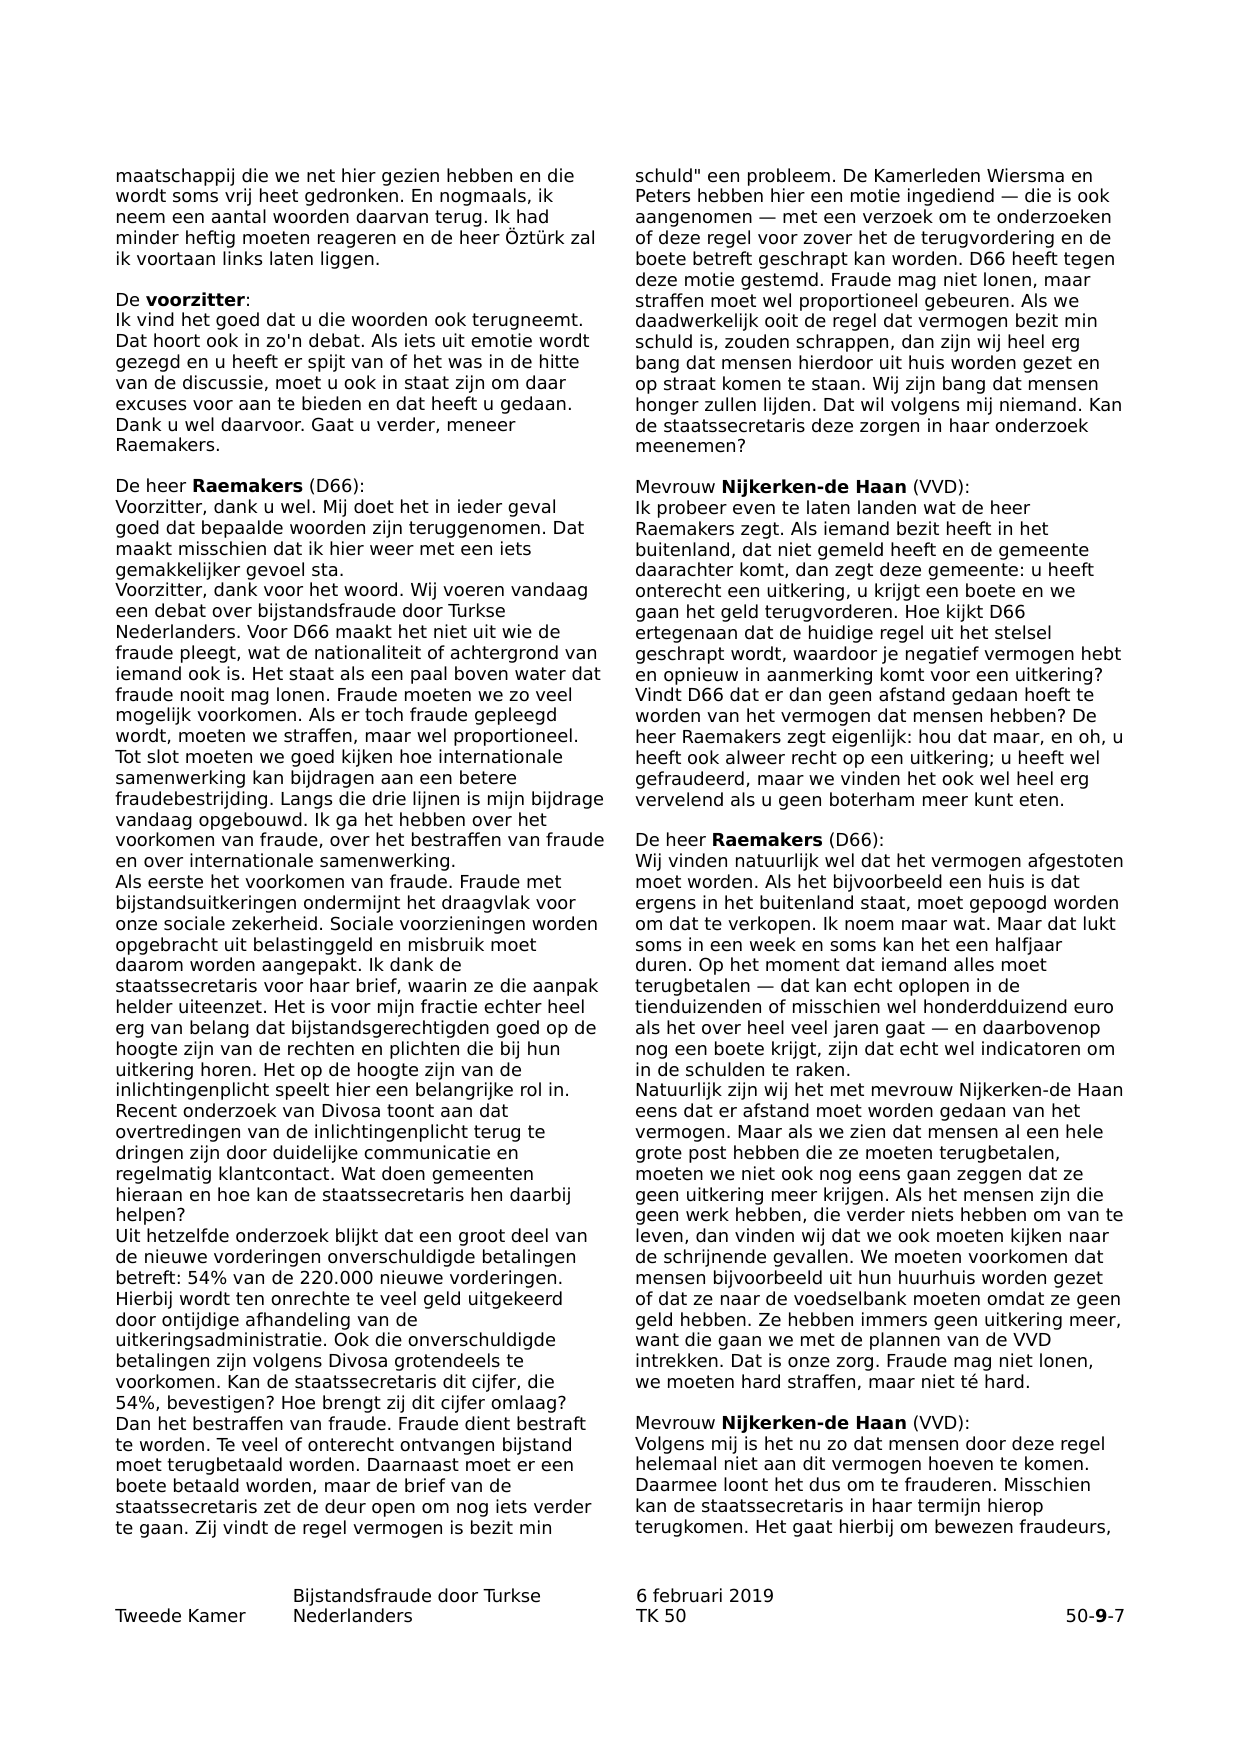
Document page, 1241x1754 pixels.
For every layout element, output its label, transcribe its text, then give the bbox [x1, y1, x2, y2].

text De heer Raemakers (D66): [635, 830, 1125, 851]
text Voorzitter, dank voor het woord. Wij voeren vandaag een debat over bijstandsfraude door Turkse Nederlanders. Voor D66 maakt het niet uit wie de fraude pleegt, wat de nationaliteit of achtergrond van iemand ook is. Het staat als een paal boven water dat fraude nooit mag lonen. Fraude moeten we zo veel mogelijk voorkomen. Als er toch fraude gepleegd wordt, moeten we straffen, maar wel proportioneel. Tot slot moeten we goed kijken hoe internationale samenwerking kan bijdragen aan een betere fraudebestrijding. Langs die drie lijnen is mijn bijdrage vandaag opgebouwd. Ik ga het hebben over het voorkomen van fraude, over het bestraffen van fraude en over internationale samenwerking. [115, 580, 605, 872]
text Natuurlijk zijn wij het met mevrouw Nijkerken-de Haan eens dat er afstand moet worden gedaan van het vermogen. Maar als we zien dat mensen al een hele grote post hebben die ze moeten terugbetalen, moeten we niet ook nog eens gaan zeggen dat ze geen uitkering meer krijgen. Als het mensen zijn die geen werk hebben, die verder niets hebben om van te leven, dan vinden wij dat we ook moeten kijken naar de schrijnende gevallen. We moeten voorkomen dat mensen bijvoorbeeld uit hun huurhuis worden gezet of dat ze naar de voedselbank moeten omdat ze geen geld hebben. Ze hebben immers geen uitkering meer, want die gaan we met de plannen van de VVD intrekken. Dat is onze zorg. Fraude mag niet lonen, we moeten hard straffen, maar niet té hard. [635, 1080, 1125, 1393]
text Als eerste het voorkomen van fraude. Fraude met bijstandsuitkeringen ondermijnt het draagvlak voor onze sociale zekerheid. Sociale voorzieningen worden opgebracht uit belastinggeld en misbruik moet daarom worden aangepakt. Ik dank de staatssecretaris voor haar brief, waarin ze die aanpak helder uiteenzet. Het is voor mijn fractie echter heel erg van belang dat bijstandsgerechtigden goed op de hoogte zijn van de rechten en plichten die bij hun uitkering horen. Het op de hoogte zijn van de inlichtingenplicht speelt hier een belangrijke rol in. Recent onderzoek van Divosa toont aan dat overtredingen van de inlichtingenplicht terug te dringen zijn door duidelijke communicatie en regelmatig klantcontact. Wat doen gemeenten hieraan en hoe kan de staatssecretaris hen daarbij helpen? [115, 872, 605, 1226]
text De heer Raemakers (D66): [115, 476, 605, 497]
text Ik vind het goed dat u die woorden ook terugneemt. Dat hoort ook in zo'n debat. Als iets uit emotie wordt gezegd en u heeft er spijt van of het was in de hitte van de discussie, moet u ook in staat zijn om daar excuses voor aan te bieden en dat heeft u gedaan. Dank u wel daarvoor. Gaat u verder, meneer Raemakers. [115, 310, 605, 456]
text maatschappij die we net hier gezien hebben en die wordt soms vrij heet gedronken. En nogmaals, ik neem een aantal woorden daarvan terug. Ik had minder heftig moeten reageren en de heer Öztürk zal ik voortaan links laten liggen. [115, 165, 605, 269]
text Uit hetzelfde onderzoek blijkt dat een groot deel van de nieuwe vorderingen onverschuldigde betalingen betreft: 54% van de 220.000 nieuwe vorderingen. Hierbij wordt ten onrechte te veel geld uitgekeerd door ontijdige afhandeling van de uitkeringsadministratie. Ook die onverschuldigde betalingen zijn volgens Divosa grotendeels te voorkomen. Kan de staatssecretaris dit cijfer, die 54%, bevestigen? Hoe brengt zij dit cijfer omlaag? [115, 1226, 605, 1413]
text Voorzitter, dank u wel. Mij doet het in ieder geval goed dat bepaalde woorden zijn teruggenomen. Dat maakt misschien dat ik hier weer met een iets gemakkelijker gevoel sta. [115, 497, 605, 580]
text Mevrouw Nijkerken-de Haan (VVD): [635, 1413, 1125, 1433]
text Mevrouw Nijkerken-de Haan (VVD): [635, 477, 1125, 498]
text Dan het bestraffen van fraude. Fraude dient bestraft te worden. Te veel of onterecht ontvangen bijstand moet terugbetaald worden. Daarnaast moet er een boete betaald worden, maar de brief van de staatssecretaris zet de deur open om nog iets verder te gaan. Zij vindt de regel vermogen is bezit min [115, 1413, 605, 1538]
text Wij vinden natuurlijk wel dat het vermogen afgestoten moet worden. Als het bijvoorbeeld een huis is dat ergens in het buitenland staat, moet gepoogd worden om dat te verkopen. Ik noem maar wat. Maar dat lukt soms in een week en soms kan het een halfjaar duren. Op het moment dat iemand alles moet terugbetalen — dat kan echt oplopen in de tienduizenden of misschien wel honderdduizend euro als het over heel veel jaren gaat — en daarbovenop nog een boete krijgt, zijn dat echt wel indicatoren om in de schulden te raken. [635, 851, 1125, 1080]
text Ik probeer even te laten landen wat de heer Raemakers zegt. Als iemand bezit heeft in het buitenland, dat niet gemeld heeft en de gemeente daarachter komt, dan zegt deze gemeente: u heeft onterecht een uitkering, u krijgt een boete en we gaan het geld terugvorderen. Hoe kijkt D66 ertegenaan dat de huidige regel uit het stelsel geschrapt wordt, waardoor je negatief vermogen hebt en opnieuw in aanmerking komt voor een uitkering? Vindt D66 dat er dan geen afstand gedaan hoeft te worden van het vermogen dat mensen hebben? De heer Raemakers zegt eigenlijk: hou dat maar, en oh, u heeft ook alweer recht op een uitkering; u heeft wel gefraudeerd, maar we vinden het ook wel heel erg vervelend als u geen boterham meer kunt eten. [635, 498, 1125, 810]
text Volgens mij is het nu zo dat mensen door deze regel helemaal niet aan dit vermogen hoeven te komen. Daarmee loont het dus om te frauderen. Misschien kan de staatssecretaris in haar termijn hierop terugkomen. Het gaat hierbij om bewezen fraudeurs, [635, 1433, 1125, 1537]
text schuld" een probleem. De Kamerleden Wiersma en Peters hebben hier een motie ingediend — die is ook aangenomen — met een verzoek om te onderzoeken of deze regel voor zover het de terugvordering en de boete betreft geschrapt kan worden. D66 heeft tegen deze motie gestemd. Fraude mag niet lonen, maar straffen moet wel proportioneel gebeuren. Als we daadwerkelijk ooit de regel dat vermogen bezit min schuld is, zouden schrappen, dan zijn wij heel erg bang dat mensen hierdoor uit huis worden gezet en op straat komen te staan. Wij zijn bang dat mensen honger zullen lijden. Dat wil volgens mij niemand. Kan de staatssecretaris deze zorgen in haar onderzoek meenemen? [635, 165, 1125, 457]
text De voorzitter: [115, 289, 605, 310]
